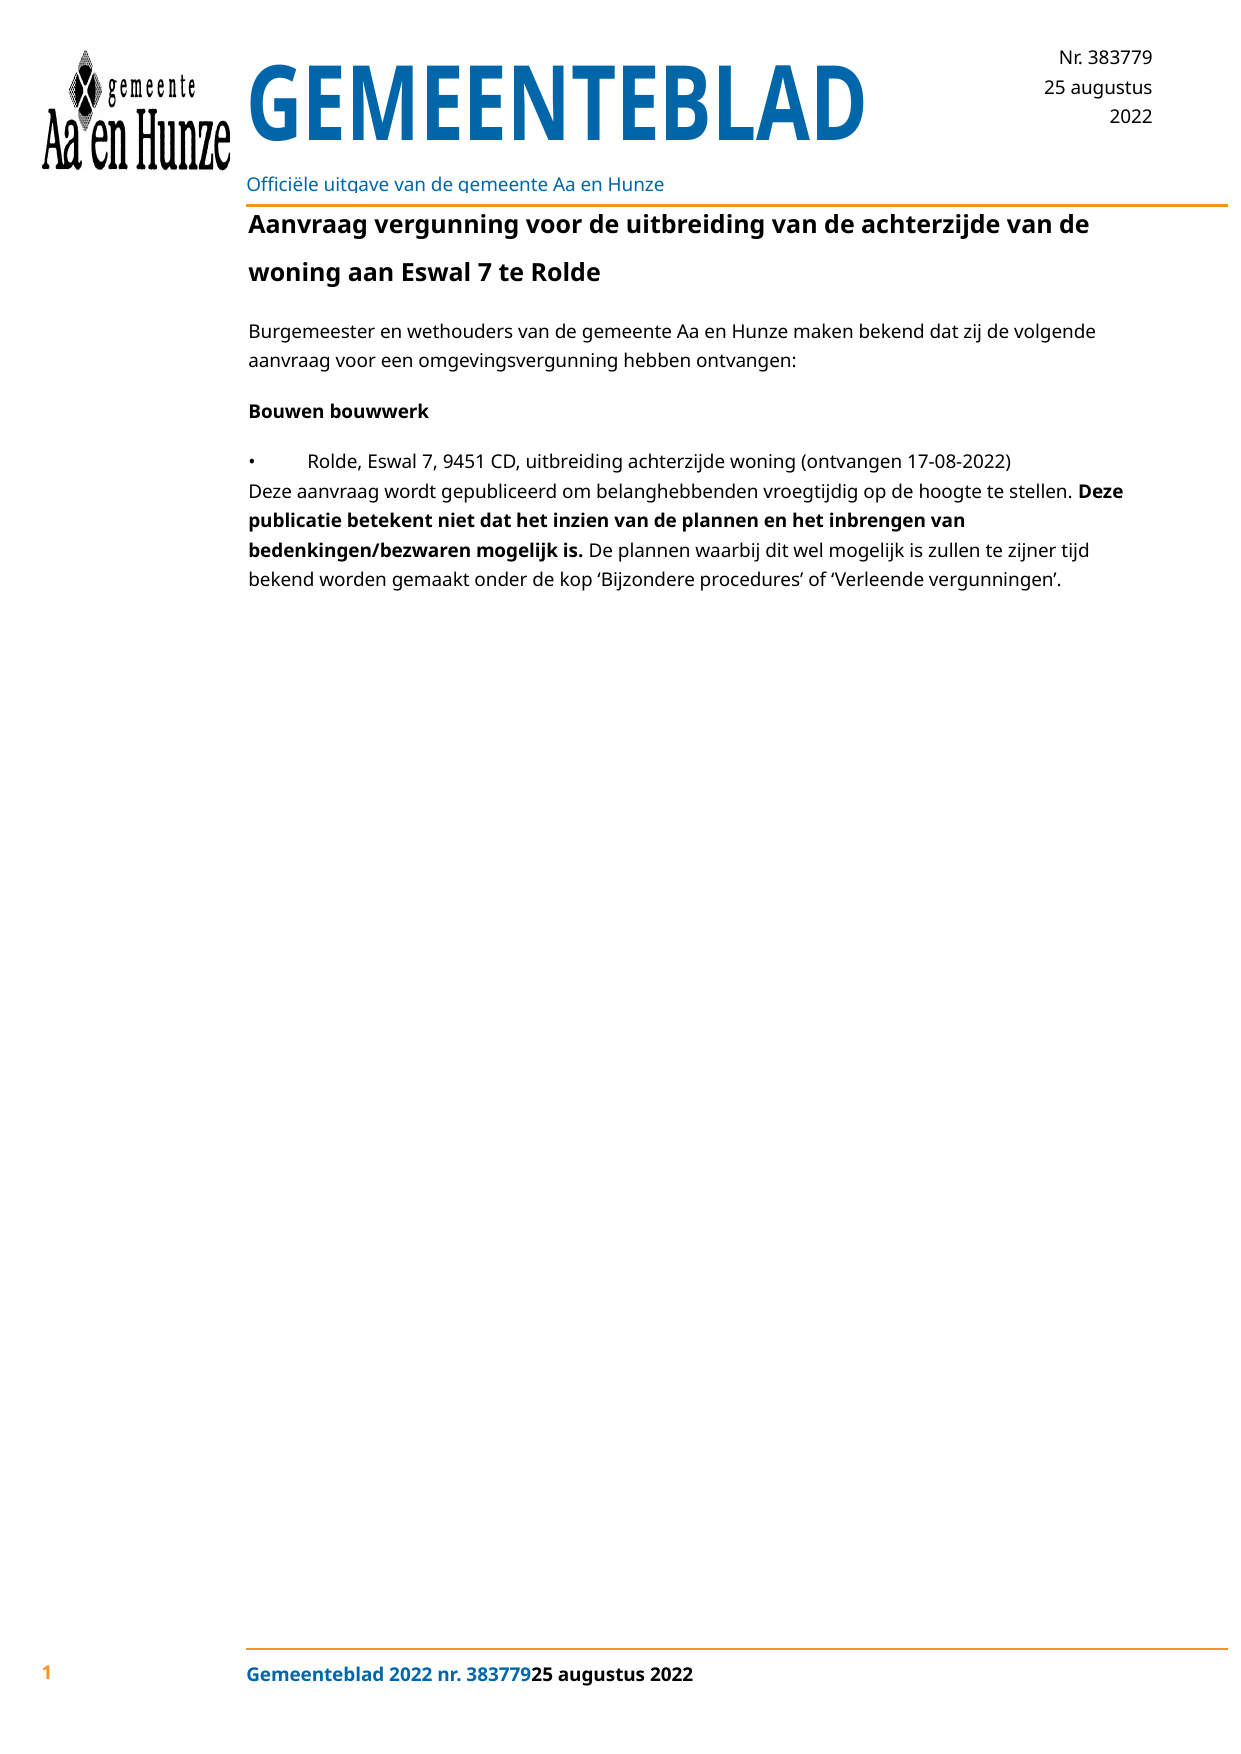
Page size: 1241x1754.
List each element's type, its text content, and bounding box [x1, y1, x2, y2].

list Rolde, Eswal 7, 9451 CD, uitbreiding achterzijde woning (ontvangen 17-08-2022) [248, 448, 1152, 474]
text Burgemeester en wethouders van de gemeente Aa en Hunze maken bekend dat zij de volgende aanvraag voor een omgevingsvergunning hebben ontvangen: [248, 318, 1152, 373]
picture [41, 47, 231, 172]
text Bouwen bouwwerk [248, 398, 1152, 424]
text Deze aanvraag wordt gepubliceerd om belanghebbenden vroegtijdig op de hoogte te stellen. Deze publicatie betekent niet dat het inzien van de plannen en het inbrengen van bedenkingen/bezwaren mogelijk is. De plannen waarbij dit wel mogelijk is zullen te zijner tijd bekend worden gemaakt onder de kop ‘Bijzondere procedures’ of ‘Verleende vergunningen’. [248, 478, 1152, 592]
text Aanvraag vergunning voor de uitbreiding van de achterzijde van de woning aan Eswal 7 te Rolde [248, 207, 1152, 288]
